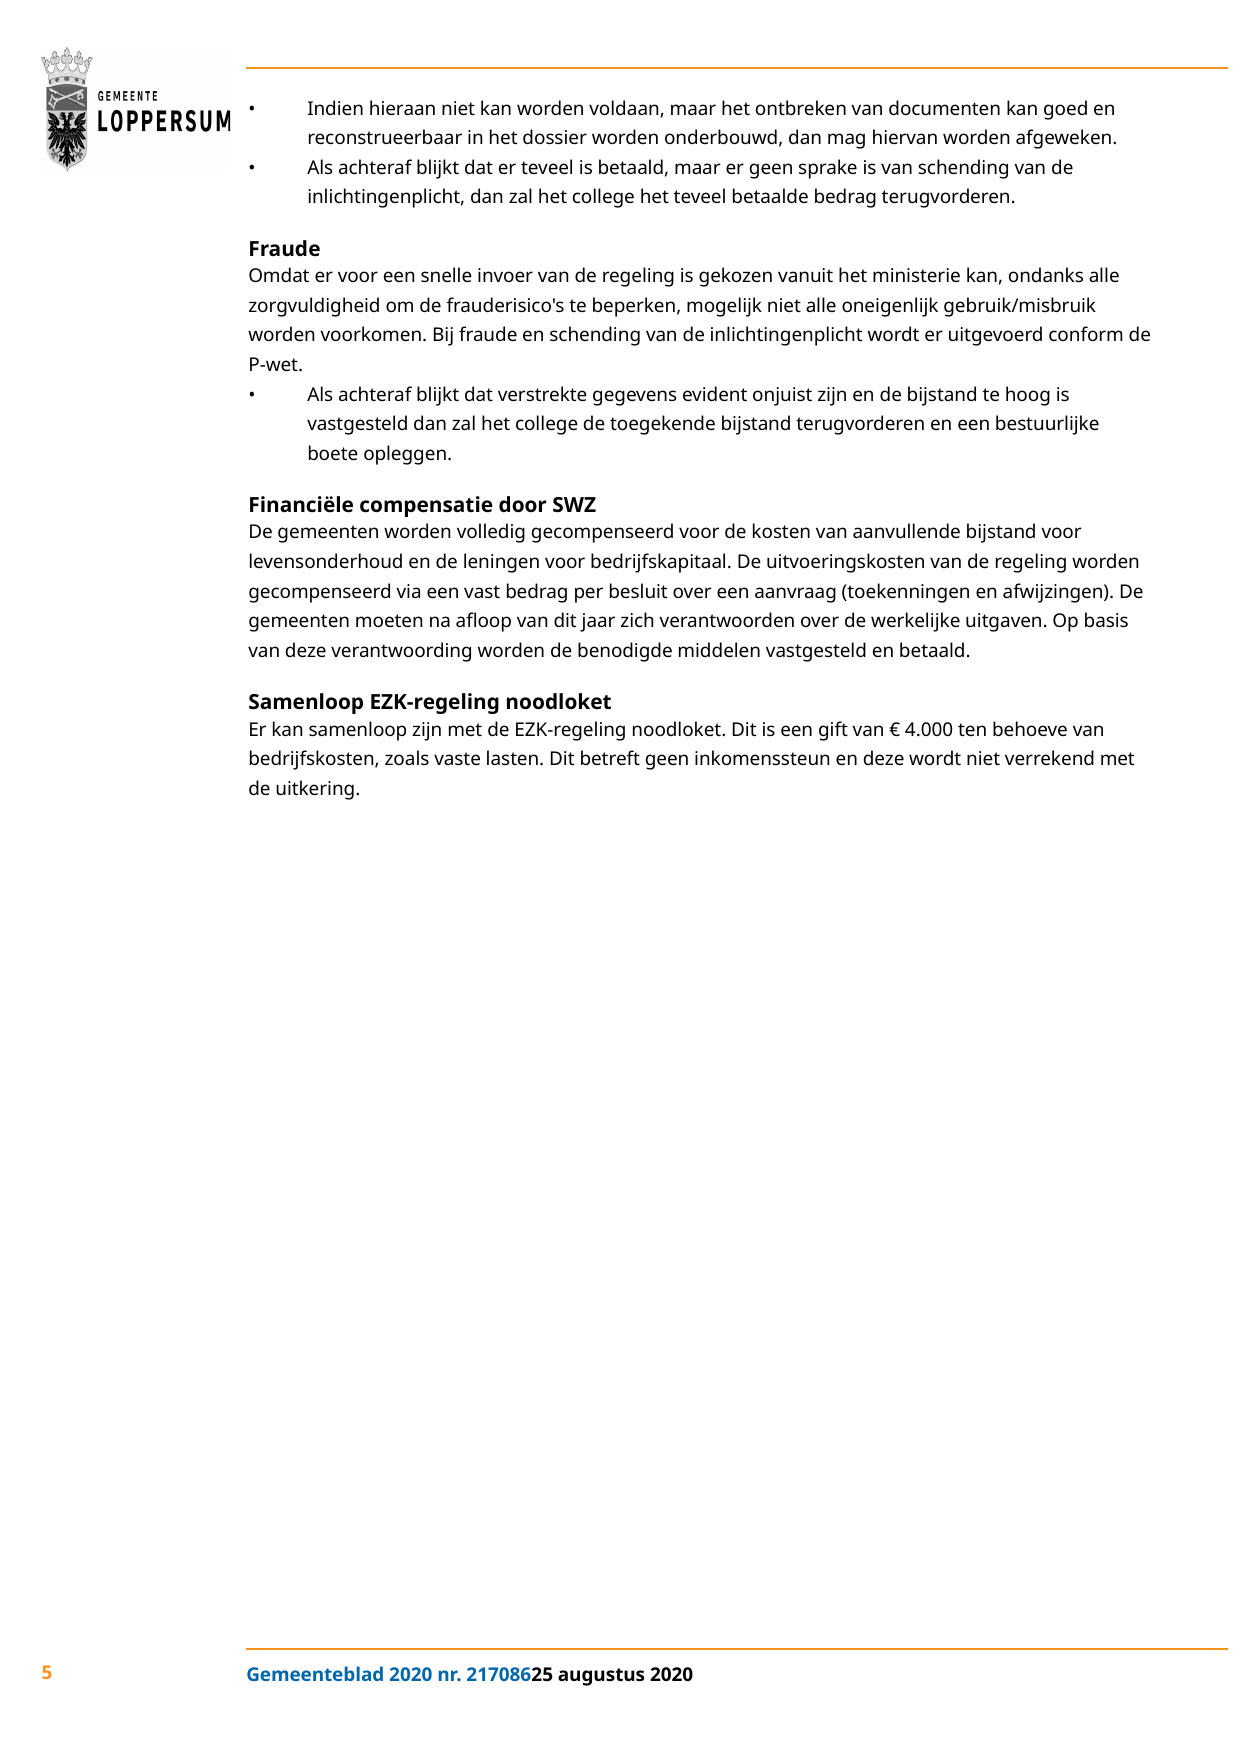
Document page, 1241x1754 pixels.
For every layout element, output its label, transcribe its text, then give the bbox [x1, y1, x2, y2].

list Als achteraf blijkt dat er teveel is betaald, maar er geen sprake is van schending van de [248, 154, 1152, 180]
text Omdat er voor een snelle invoer van de regeling is gekozen vanuit het ministerie kan, ondanks alle zorgvuldigheid om de frauderisico's te beperken, mogelijk niet alle oneigenlijk gebruik/misbruik worden voorkomen. Bij fraude en schending van de inlichtingenplicht wordt er uitgevoerd conform de P-wet. [248, 262, 1152, 377]
text Er kan samenloop zijn met de EZK-regeling noodloket. Dit is een gift van € 4.000 ten behoeve van bedrijfskosten, zoals vaste lasten. Dit betreft geen inkomenssteun en deze wordt niet verrekend met de uitkering. [248, 716, 1152, 801]
text Fraude [248, 234, 1152, 262]
text De gemeenten worden volledig gecompenseerd voor de kosten van aanvullende bijstand voor levensonderhoud en de leningen voor bedrijfskapitaal. De uitvoeringskosten van de regeling worden gecompenseerd via een vast bedrag per besluit over een aanvraag (toekenningen en afwijzingen). De gemeenten moeten na afloop van dit jaar zich verantwoorden over de werkelijke uitgaven. Op basis van deze verantwoording worden de benodigde middelen vastgesteld en betaald. [248, 519, 1152, 663]
picture [41, 47, 231, 172]
text Samenloop EZK-regeling noodloket [248, 687, 1152, 716]
list vastgesteld dan zal het college de toegekende bijstand terugvorderen en een bestuurlijke [248, 410, 1152, 436]
list inlichtingenplicht, dan zal het college het teveel betaalde bedrag terugvorderen. [248, 183, 1152, 209]
list Indien hieraan niet kan worden voldaan, maar het ontbreken van documenten kan goed en reconstrueerbaar in het dossier worden onderbouwd, dan mag hiervan worden afgeweken. [248, 95, 1152, 150]
list Als achteraf blijkt dat verstrekte gegevens evident onjuist zijn en de bijstand te hoog is [248, 381, 1152, 406]
text Financiële compensatie door SWZ [248, 490, 1152, 519]
list boete opleggen. [248, 440, 1152, 466]
